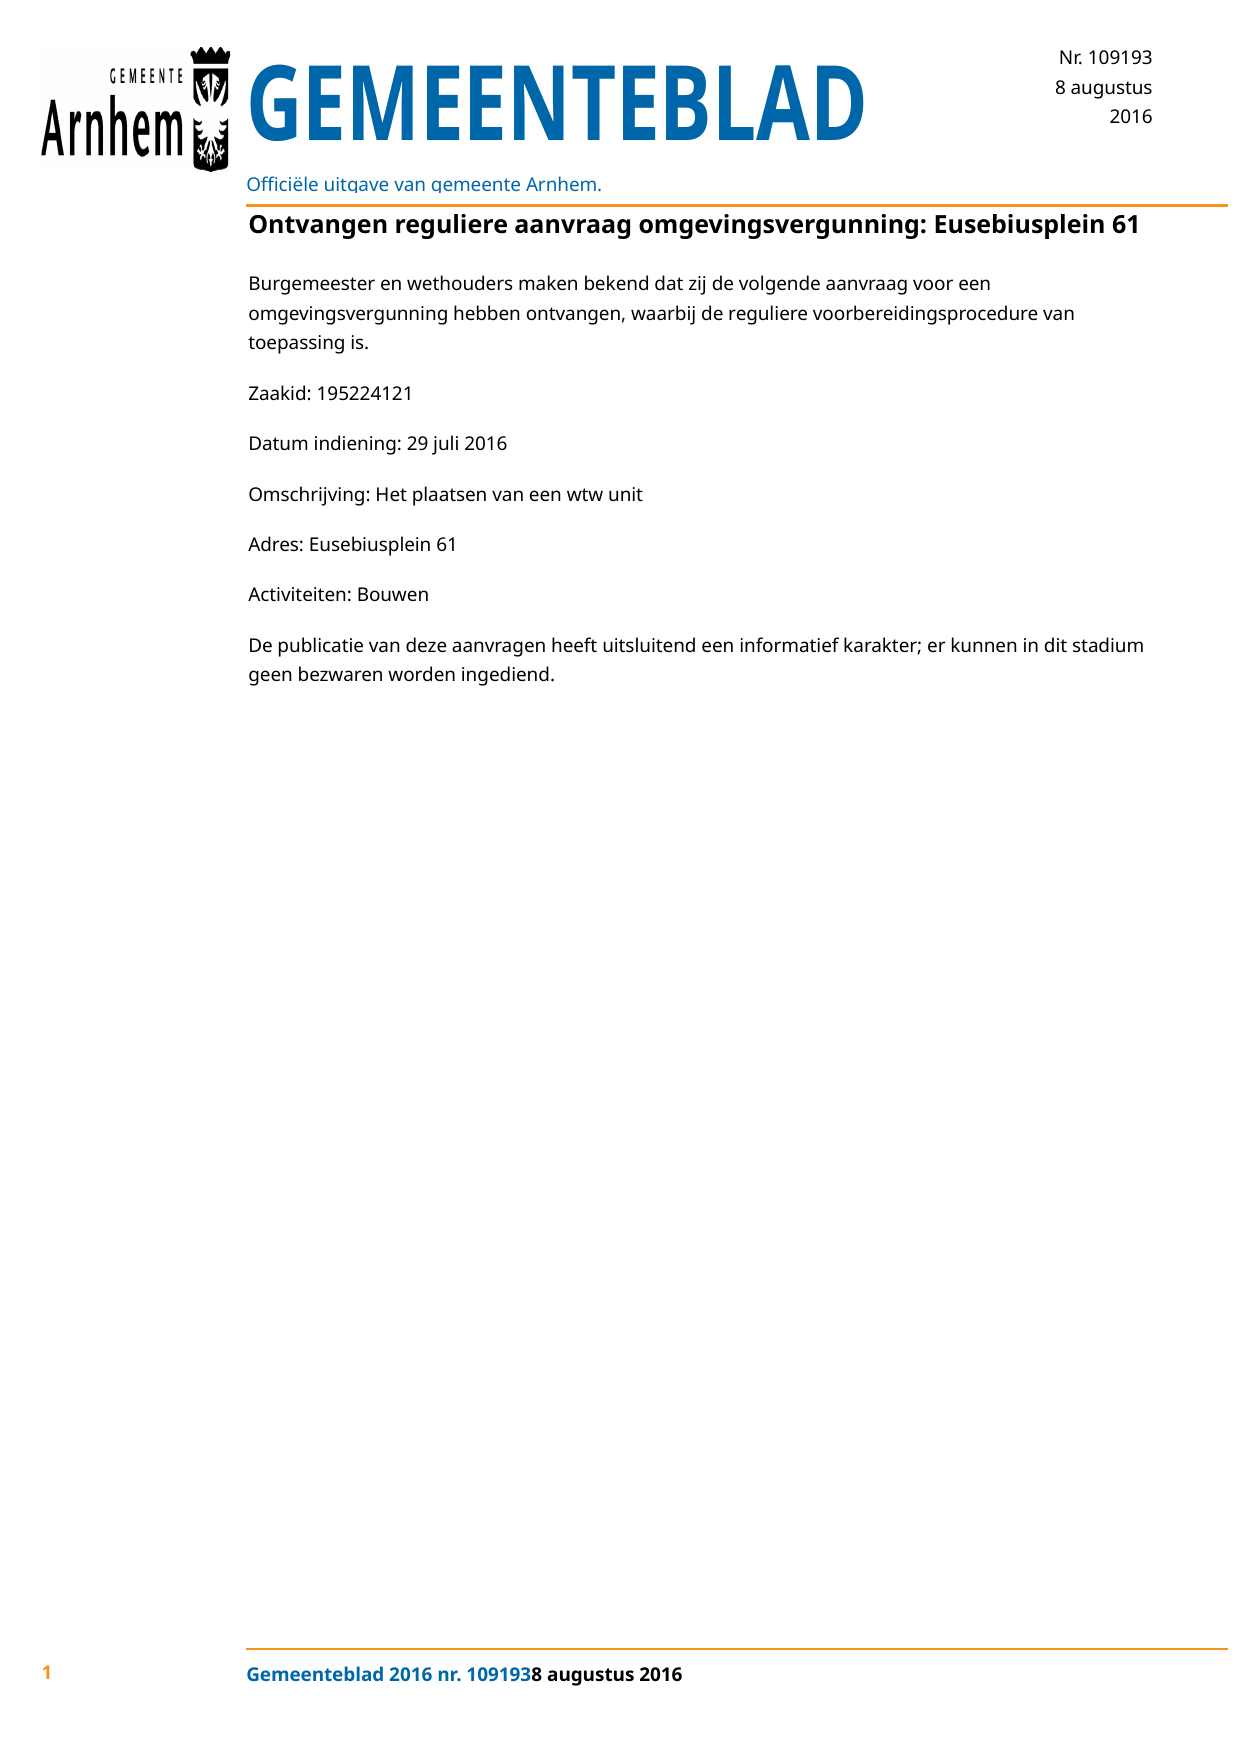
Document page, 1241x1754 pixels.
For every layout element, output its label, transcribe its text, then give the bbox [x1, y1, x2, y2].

text Zaakid: 195224121 [248, 380, 1152, 406]
text Adres: Eusebiusplein 61 [248, 531, 1152, 557]
text Burgemeester en wethouders maken bekend dat zij de volgende aanvraag voor een omgevingsvergunning hebben ontvangen, waarbij de reguliere voorbereidingsprocedure van toepassing is. [248, 270, 1152, 355]
text Omschrijving: Het plaatsen van een wtw unit [248, 481, 1152, 506]
text De publicatie van deze aanvragen heeft uitsluitend een informatief karakter; er kunnen in dit stadium geen bezwaren worden ingediend. [248, 632, 1152, 687]
picture [41, 47, 231, 172]
text Activiteiten: Bouwen [248, 582, 1152, 607]
text Ontvangen reguliere aanvraag omgevingsvergunning: Eusebiusplein 61 [248, 207, 1152, 241]
text Datum indiening: 29 juli 2016 [248, 430, 1152, 456]
